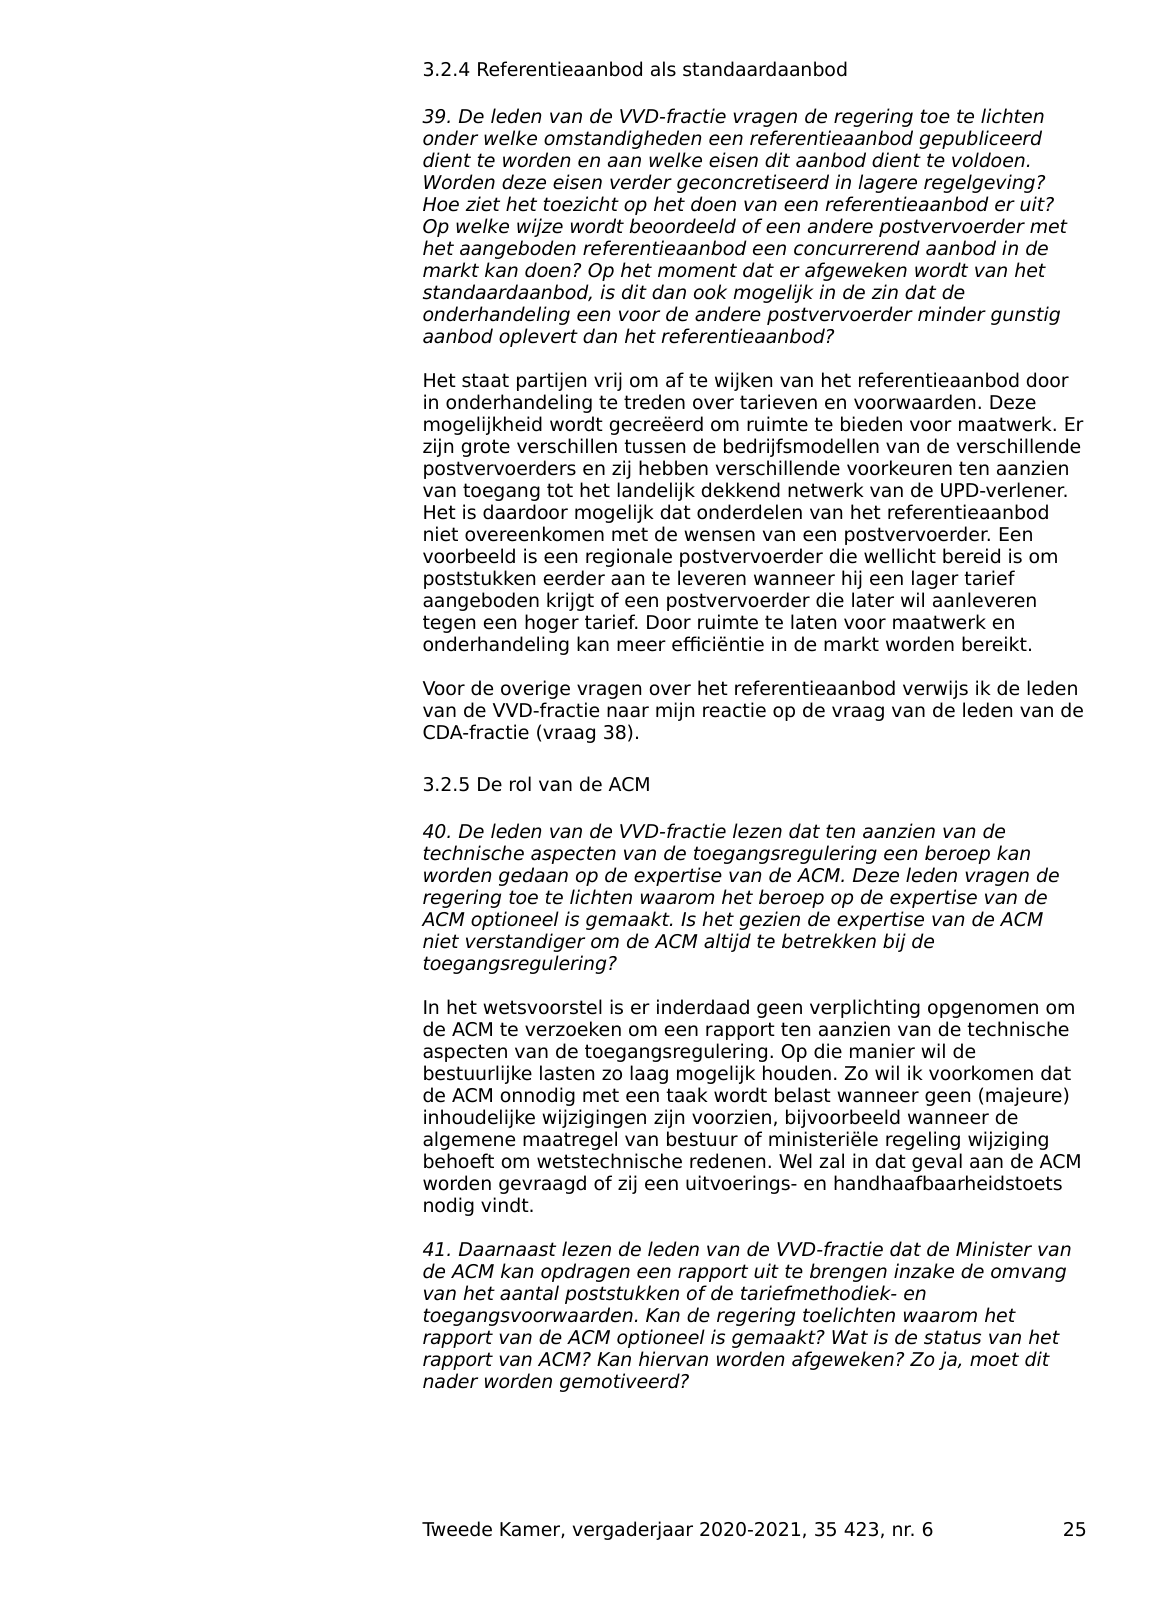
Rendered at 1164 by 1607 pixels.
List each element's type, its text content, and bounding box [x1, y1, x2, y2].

text Het staat partijen vrij om af te wijken van het referentieaanbod door in onderhandeling te treden over tarieven en voorwaarden. Deze mogelijkheid wordt gecreëerd om ruimte te bieden voor maatwerk. Er zijn grote verschillen tussen de bedrijfsmodellen van de verschillende postvervoerders en zij hebben verschillende voorkeuren ten aanzien van toegang tot het landelijk dekkend netwerk van de UPD-verlener. Het is daardoor mogelijk dat onderdelen van het referentieaanbod niet overeenkomen met de wensen van een postvervoerder. Een voorbeeld is een regionale postvervoerder die wellicht bereid is om poststukken eerder aan te leveren wanneer hij een lager tarief aangeboden krijgt of een postvervoerder die later wil aanleveren tegen een hoger tarief. Door ruimte te laten voor maatwerk en onderhandeling kan meer efficiëntie in de markt worden bereikt. [422, 370, 1087, 656]
text 40. De leden van de VVD-fractie lezen dat ten aanzien van de technische aspecten van de toegangsregulering een beroep kan worden gedaan op de expertise van de ACM. Deze leden vragen de regering toe te lichten waarom het beroep op de expertise van de ACM optioneel is gemaakt. Is het gezien de expertise van de ACM niet verstandiger om de ACM altijd te betrekken bij de toegangsregulering? [422, 821, 1087, 975]
text In het wetsvoorstel is er inderdaad geen verplichting opgenomen om de ACM te verzoeken om een rapport ten aanzien van de technische aspecten van de toegangsregulering. Op die manier wil de bestuurlijke lasten zo laag mogelijk houden. Zo wil ik voorkomen dat de ACM onnodig met een taak wordt belast wanneer geen (majeure) inhoudelijke wijzigingen zijn voorzien, bijvoorbeeld wanneer de algemene maatregel van bestuur of ministeriële regeling wijziging behoeft om wetstechnische redenen. Wel zal in dat geval aan de ACM worden gevraagd of zij een uitvoerings- en handhaafbaarheidstoets nodig vindt. [422, 997, 1087, 1217]
text Voor de overige vragen over het referentieaanbod verwijs ik de leden van de VVD-fractie naar mijn reactie op de vraag van de leden van de CDA-fractie (vraag 38). [422, 678, 1087, 744]
text 39. De leden van de VVD-fractie vragen de regering toe te lichten onder welke omstandigheden een referentieaanbod gepubliceerd dient te worden en aan welke eisen dit aanbod dient te voldoen. Worden deze eisen verder geconcretiseerd in lagere regelgeving? Hoe ziet het toezicht op het doen van een referentieaanbod er uit? Op welke wijze wordt beoordeeld of een andere postvervoerder met het aangeboden referentieaanbod een concurrerend aanbod in de markt kan doen? Op het moment dat er afgeweken wordt van het standaardaanbod, is dit dan ook mogelijk in de zin dat de onderhandeling een voor de andere postvervoerder minder gunstig aanbod oplevert dan het referentieaanbod? [422, 106, 1087, 348]
text 41. Daarnaast lezen de leden van de VVD-fractie dat de Minister van de ACM kan opdragen een rapport uit te brengen inzake de omvang van het aantal poststukken of de tariefmethodiek- en toegangsvoorwaarden. Kan de regering toelichten waarom het rapport van de ACM optioneel is gemaakt? Wat is de status van het rapport van ACM? Kan hiervan worden afgeweken? Zo ja, moet dit nader worden gemotiveerd? [422, 1239, 1087, 1393]
subtitle 3.2.4 Referentieaanbod als standaardaanbod [422, 59, 1087, 81]
subtitle 3.2.5 De rol van de ACM [422, 774, 1087, 796]
